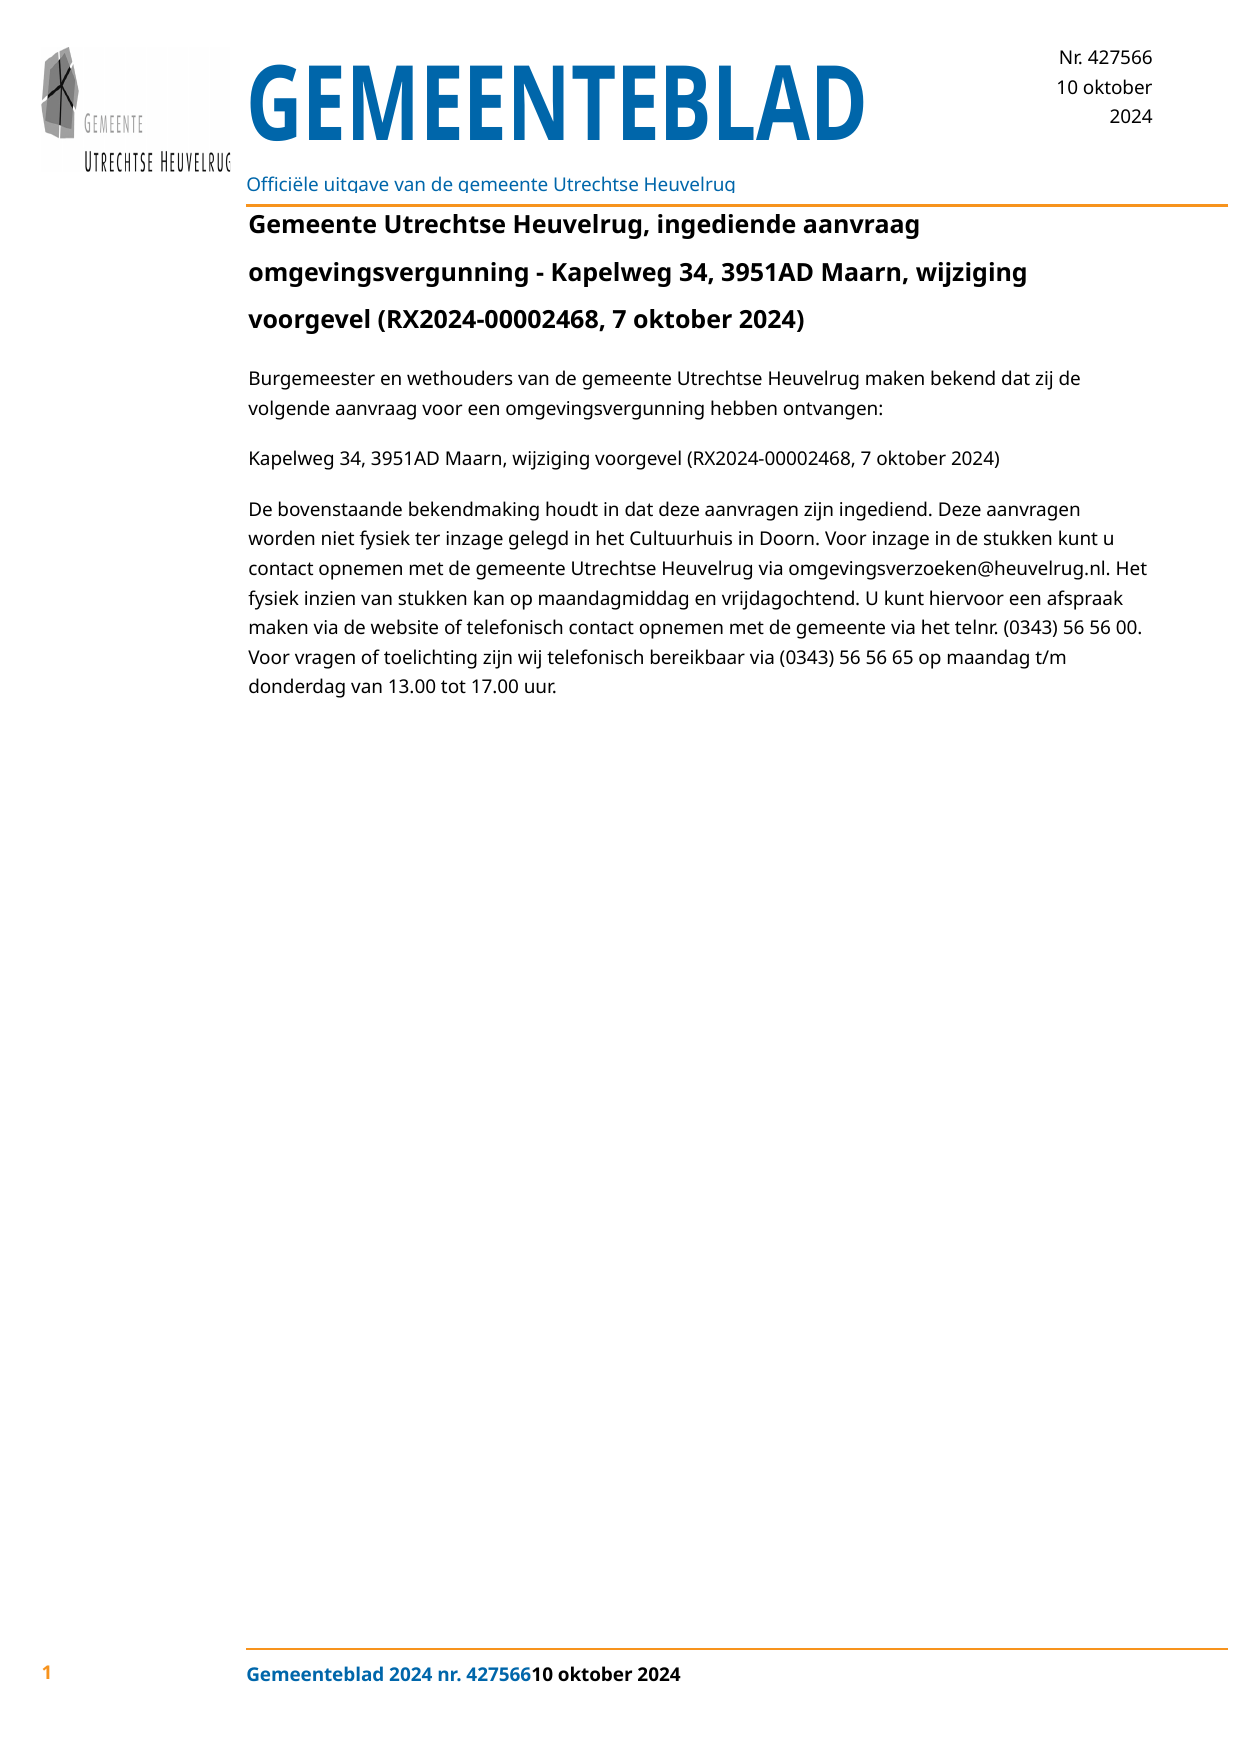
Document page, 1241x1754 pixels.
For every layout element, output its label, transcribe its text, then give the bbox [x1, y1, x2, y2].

text De bovenstaande bekendmaking houdt in dat deze aanvragen zijn ingediend. Deze aanvragen worden niet fysiek ter inzage gelegd in het Cultuurhuis in Doorn. Voor inzage in de stukken kunt u contact opnemen met de gemeente Utrechtse Heuvelrug via omgevingsverzoeken@heuvelrug.nl. Het fysiek inzien van stukken kan op maandagmiddag en vrijdagochtend. U kunt hiervoor een afspraak maken via de website of telefonisch contact opnemen met de gemeente via het telnr. (0343) 56 56 00. Voor vragen of toelichting zijn wij telefonisch bereikbaar via (0343) 56 56 65 op maandag t/m donderdag van 13.00 tot 17.00 uur. [248, 496, 1152, 699]
picture [41, 47, 231, 172]
text Gemeente Utrechtse Heuvelrug, ingediende aanvraag omgevingsvergunning - Kapelweg 34, 3951AD Maarn, wijziging voorgevel (RX2024-00002468, 7 oktober 2024) [248, 207, 1152, 336]
text Kapelweg 34, 3951AD Maarn, wijziging voorgevel (RX2024-00002468, 7 oktober 2024) [248, 446, 1152, 471]
text Burgemeester en wethouders van de gemeente Utrechtse Heuvelrug maken bekend dat zij de volgende aanvraag voor een omgevingsvergunning hebben ontvangen: [248, 366, 1152, 421]
